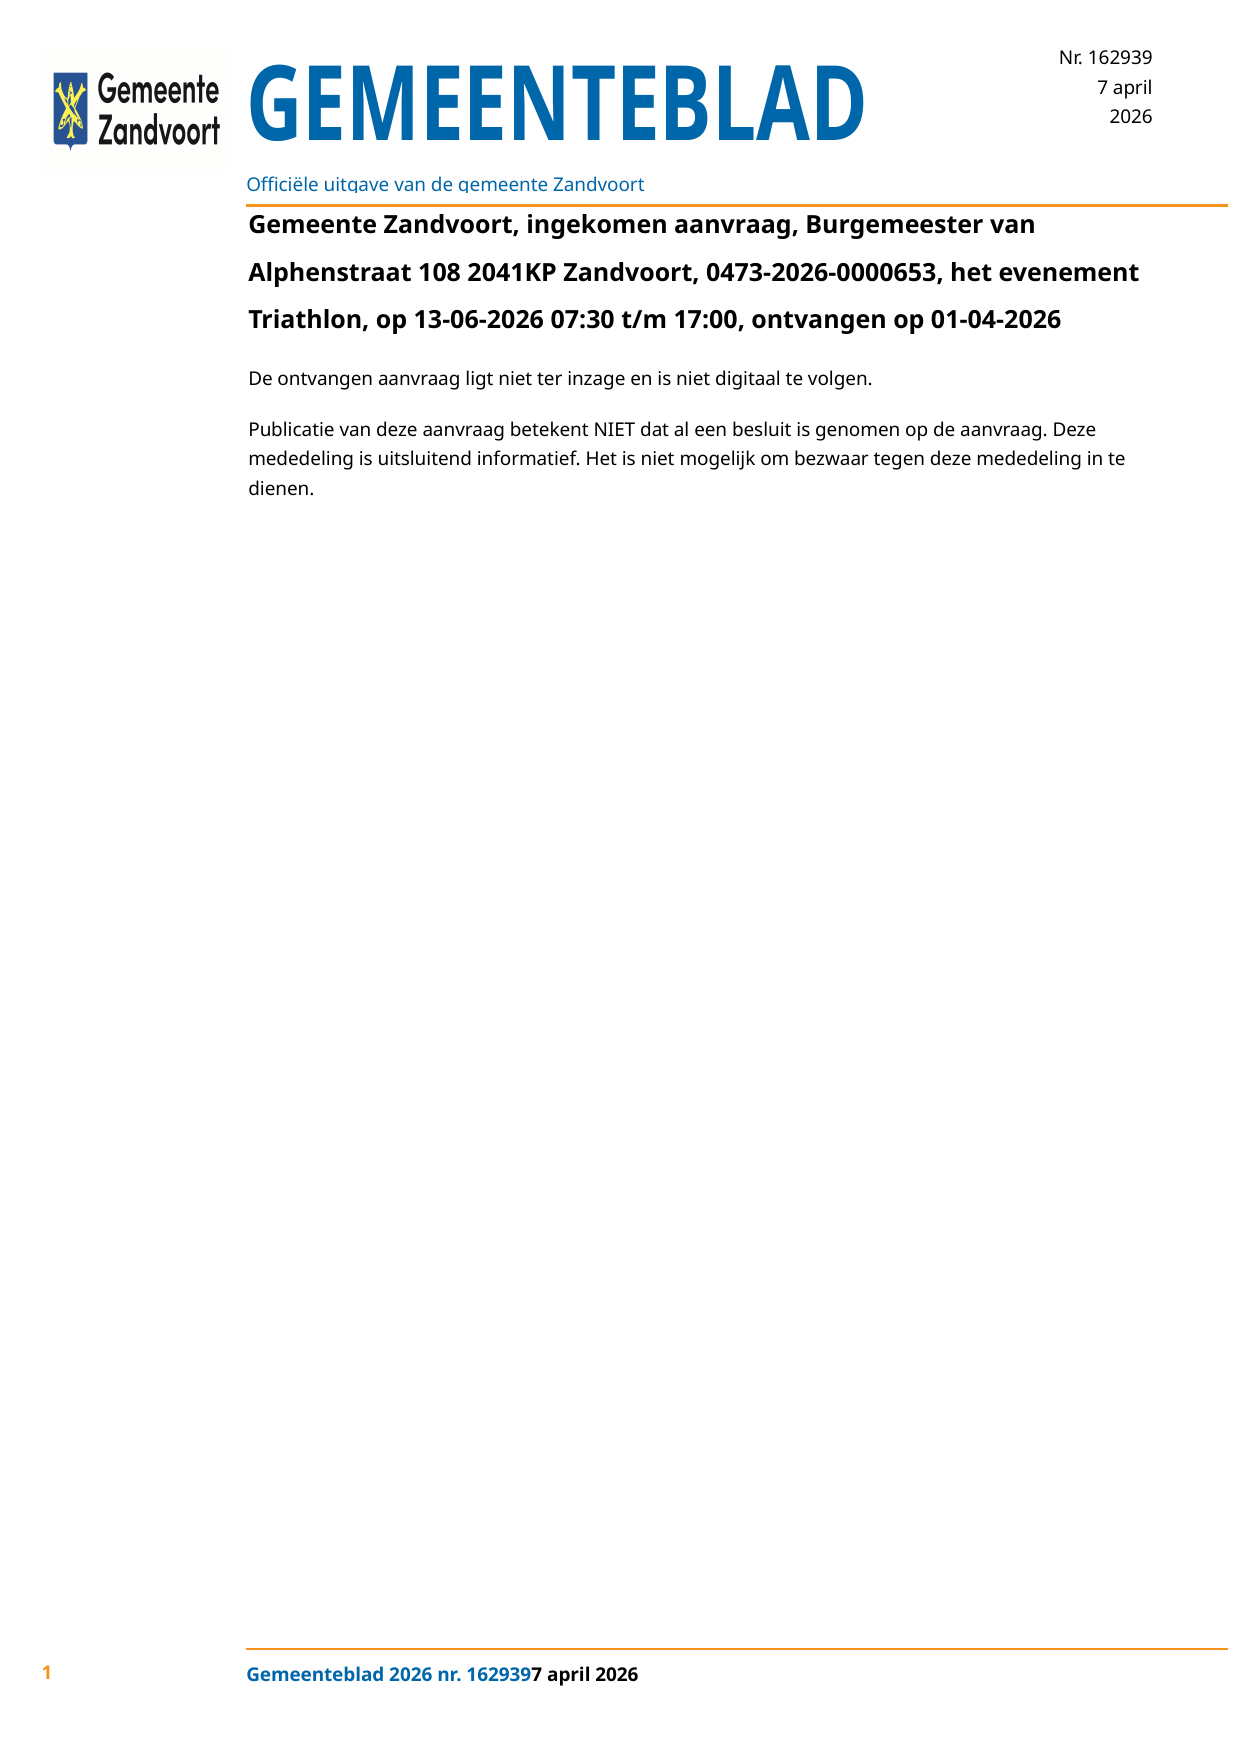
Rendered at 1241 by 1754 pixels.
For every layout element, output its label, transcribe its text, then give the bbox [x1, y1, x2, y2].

text Publicatie van deze aanvraag betekent NIET dat al een besluit is genomen op de aanvraag. Deze mededeling is uitsluitend informatief. Het is niet mogelijk om bezwaar tegen deze mededeling in te dienen. [248, 416, 1152, 501]
text De ontvangen aanvraag ligt niet ter inzage en is niet digitaal te volgen. [248, 366, 1152, 391]
picture [41, 47, 231, 172]
text Gemeente Zandvoort, ingekomen aanvraag, Burgemeester van Alphenstraat 108 2041KP Zandvoort, 0473-2026-0000653, het evenement Triathlon, op 13-06-2026 07:30 t/m 17:00, ontvangen op 01-04-2026 [248, 207, 1152, 336]
